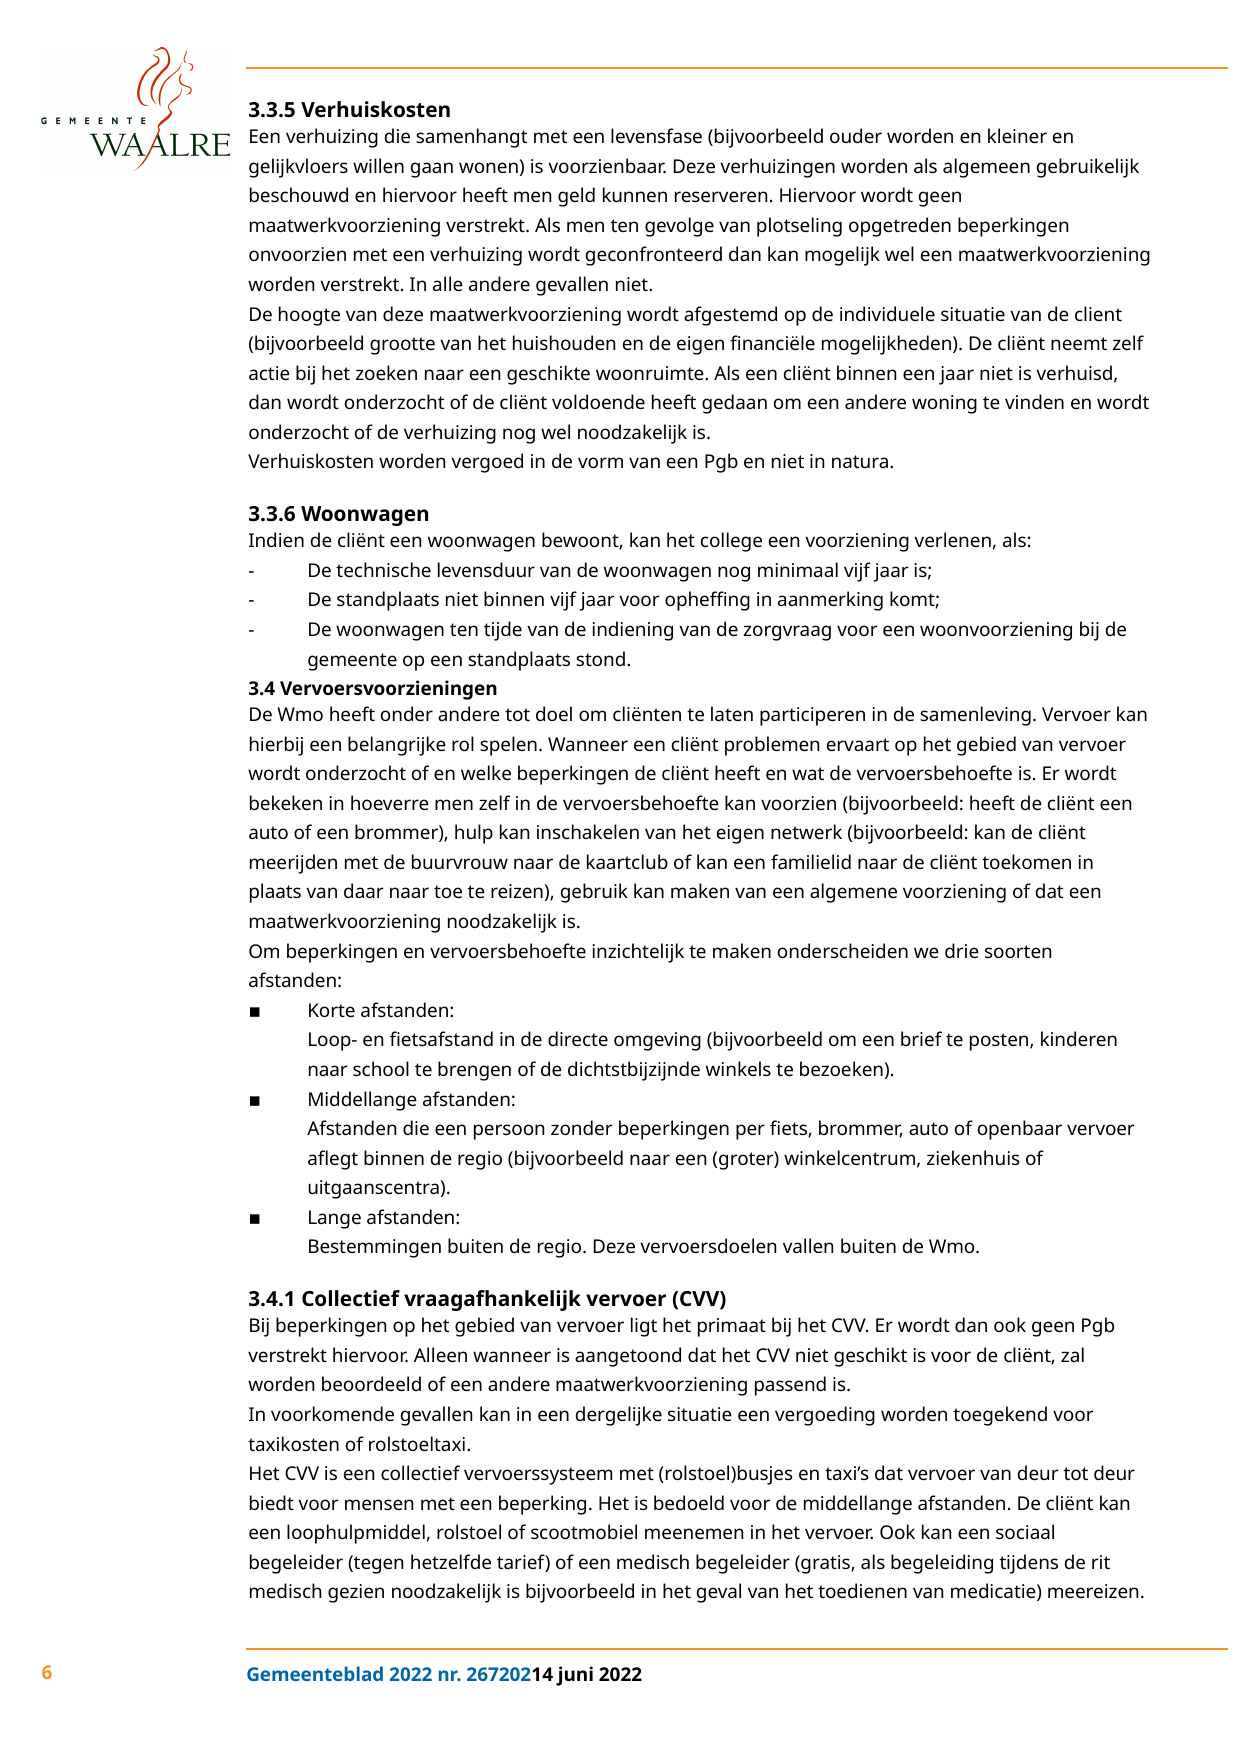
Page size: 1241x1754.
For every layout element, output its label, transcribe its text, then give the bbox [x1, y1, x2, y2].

text De Wmo heeft onder andere tot doel om cliënten te laten participeren in de samenleving. Vervoer kan hierbij een belangrijke rol spelen. Wanneer een cliënt problemen ervaart op het gebied van vervoer wordt onderzocht of en welke beperkingen de cliënt heeft en wat de vervoersbehoefte is. Er wordt bekeken in hoeverre men zelf in de vervoersbehoefte kan voorzien (bijvoorbeeld: heeft de cliënt een auto of een brommer), hulp kan inschakelen van het eigen netwerk (bijvoorbeeld: kan de cliënt meerijden met de buurvrouw naar de kaartclub of kan een familielid naar de cliënt toekomen in plaats van daar naar toe te reizen), gebruik kan maken van een algemene voorziening of dat een maatwerkvoorziening noodzakelijk is. [248, 701, 1152, 934]
list Bestemmingen buiten de regio. Deze vervoersdoelen vallen buiten de Wmo. [248, 1234, 1152, 1259]
list Afstanden die een persoon zonder beperkingen per fiets, brommer, auto of openbaar vervoer aflegt binnen de regio (bijvoorbeeld naar een (groter) winkelcentrum, ziekenhuis of uitgaanscentra). [248, 1115, 1152, 1200]
text De hoogte van deze maatwerkvoorziening wordt afgestemd op de individuele situatie van de client (bijvoorbeeld grootte van het huishouden en de eigen financiële mogelijkheden). De cliënt neemt zelf actie bij het zoeken naar een geschikte woonruimte. Als een cliënt binnen een jaar niet is verhuisd, dan wordt onderzocht of de cliënt voldoende heeft gedaan om een andere woning te vinden en wordt onderzocht of de verhuizing nog wel noodzakelijk is. [248, 301, 1152, 445]
list De standplaats niet binnen vijf jaar voor opheffing in aanmerking komt; [248, 587, 1152, 612]
list Loop- en fietsafstand in de directe omgeving (bijvoorbeeld om een brief te posten, kinderen naar school te brengen of de dichtstbijzijnde winkels te bezoeken). [248, 1027, 1152, 1082]
list Lange afstanden: [248, 1204, 1152, 1230]
text 3.3.6 Woonwagen [248, 499, 1152, 527]
list Middellange afstanden: [248, 1086, 1152, 1111]
text 3.3.5 Verhuiskosten [248, 95, 1152, 123]
text Een verhuizing die samenhangt met een levensfase (bijvoorbeeld ouder worden en kleiner en gelijkvloers willen gaan wonen) is voorzienbaar. Deze verhuizingen worden als algemeen gebruikelijk beschouwd en hiervoor heeft men geld kunnen reserveren. Hiervoor wordt geen maatwerkvoorziening verstrekt. Als men ten gevolge van plotseling opgetreden beperkingen onvoorzien met een verhuizing wordt geconfronteerd dan kan mogelijk wel een maatwerkvoorziening worden verstrekt. In alle andere gevallen niet. [248, 123, 1152, 297]
text Het CVV is een collectief vervoerssysteem met (rolstoel)busjes en taxi’s dat vervoer van deur tot deur biedt voor mensen met een beperking. Het is bedoeld voor de middellange afstanden. De cliënt kan een loophulpmiddel, rolstoel of scootmobiel meenemen in het vervoer. Ook kan een sociaal begeleider (tegen hetzelfde tarief) of een medisch begeleider (gratis, als begeleiding tijdens de rit medisch gezien noodzakelijk is bijvoorbeeld in het geval van het toedienen van medicatie) meereizen. [248, 1460, 1152, 1604]
text Om beperkingen en vervoersbehoefte inzichtelijk te maken onderscheiden we drie soorten afstanden: [248, 938, 1152, 993]
text Bij beperkingen op het gebied van vervoer ligt het primaat bij het CVV. Er wordt dan ook geen Pgb verstrekt hiervoor. Alleen wanneer is aangetoond dat het CVV niet geschikt is voor de cliënt, zal worden beoordeeld of een andere maatwerkvoorziening passend is. [248, 1312, 1152, 1397]
text 3.4.1 Collectief vraagafhankelijk vervoer (CVV) [248, 1284, 1152, 1312]
text Indien de cliënt een woonwagen bewoont, kan het college een voorziening verlenen, als: [248, 527, 1152, 553]
list Korte afstanden: [248, 997, 1152, 1023]
text 3.4 Vervoersvoorzieningen [248, 675, 1152, 701]
list De woonwagen ten tijde van de indiening van de zorgvraag voor een woonvoorziening bij de gemeente op een standplaats stond. [248, 616, 1152, 672]
text In voorkomende gevallen kan in een dergelijke situatie een vergoeding worden toegekend voor taxikosten of rolstoeltaxi. [248, 1401, 1152, 1457]
text Verhuiskosten worden vergoed in de vorm van een Pgb en niet in natura. [248, 449, 1152, 474]
picture [41, 47, 231, 172]
list De technische levensduur van de woonwagen nog minimaal vijf jaar is; [248, 557, 1152, 583]
